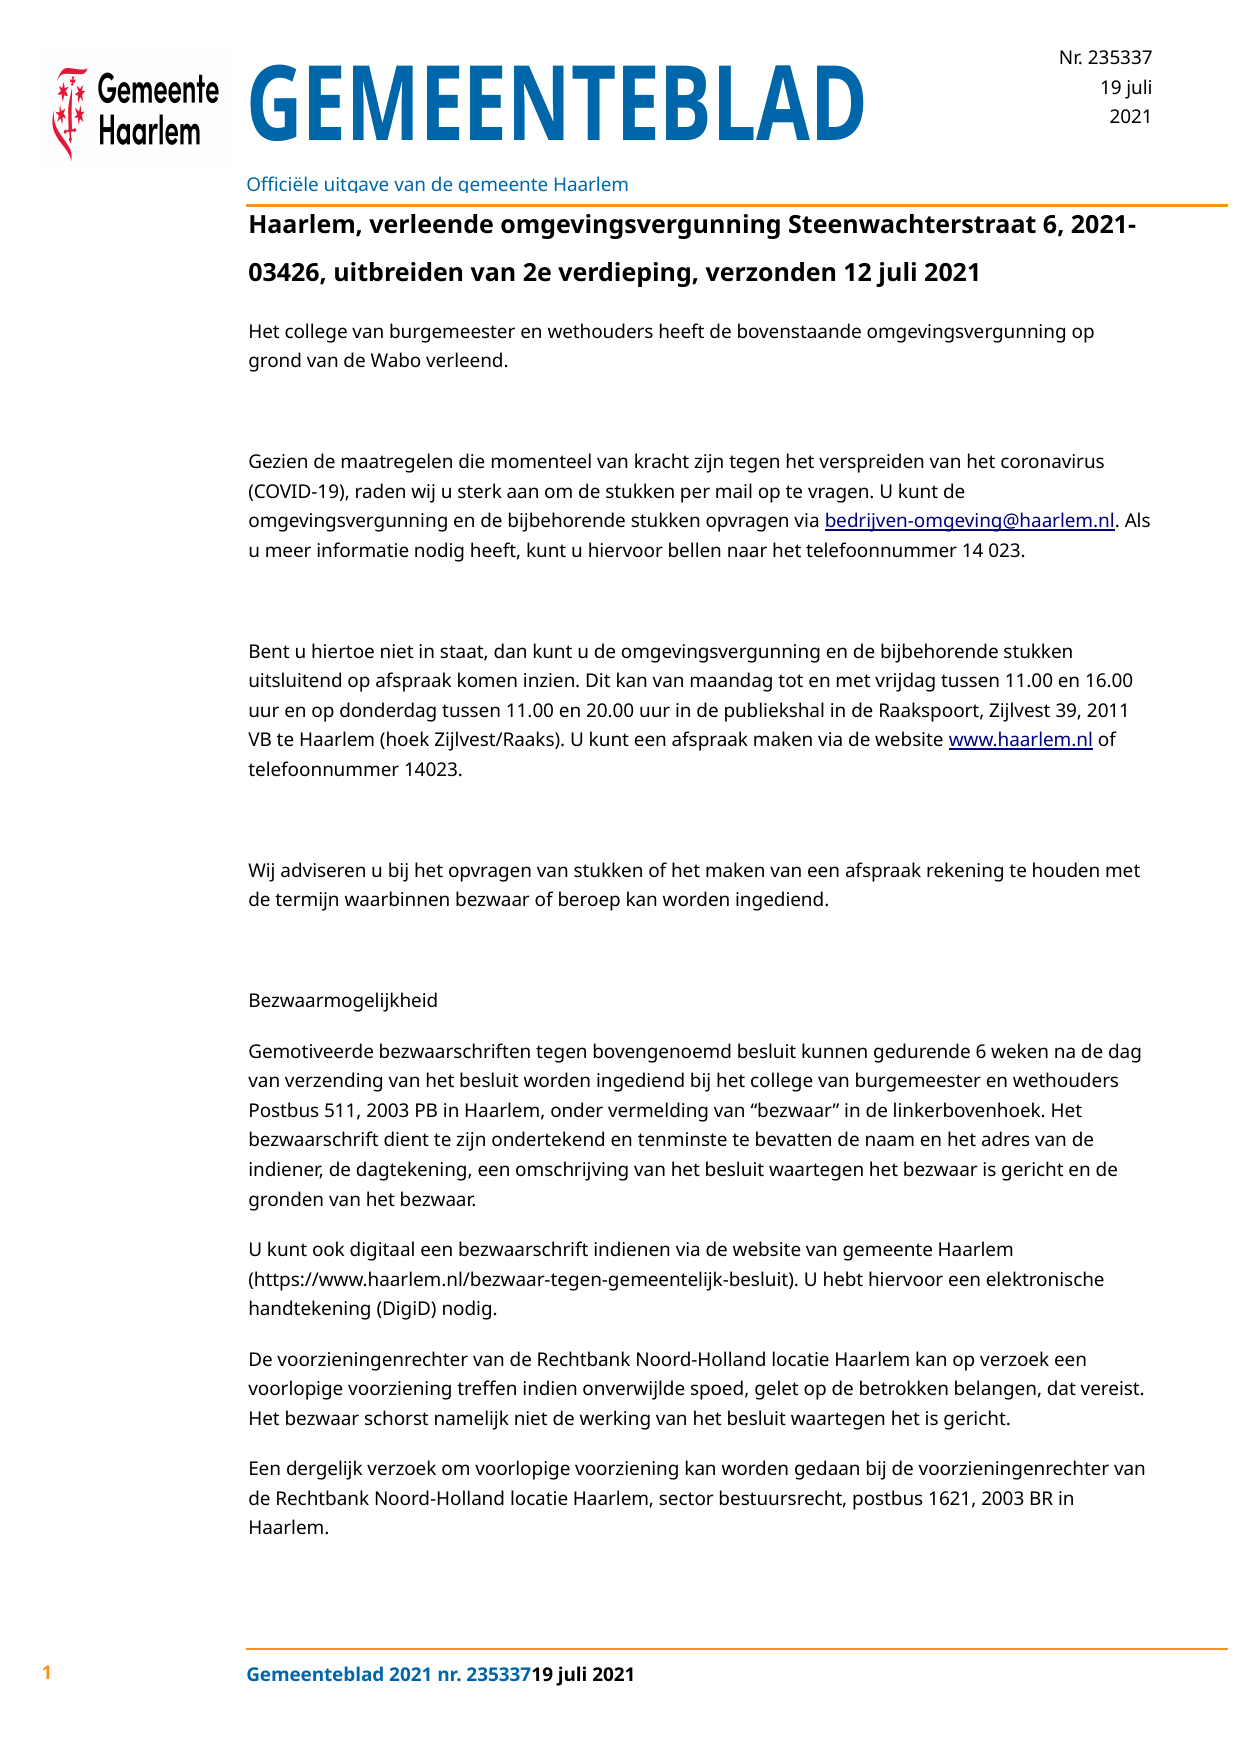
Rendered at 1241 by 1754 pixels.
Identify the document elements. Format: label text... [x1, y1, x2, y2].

text U kunt ook digitaal een bezwaarschrift indienen via de website van gemeente Haarlem (https://www.haarlem.nl/bezwaar-tegen-gemeentelijk-besluit). U hebt hiervoor een elektronische handtekening (DigiD) nodig. [248, 1236, 1152, 1321]
text Het college van burgemeester en wethouders heeft de bovenstaande omgevingsvergunning op grond van de Wabo verleend. [248, 318, 1152, 373]
picture [41, 47, 231, 172]
text Een dergelijk verzoek om voorlopige voorziening kan worden gedaan bij de voorzieningenrechter van de Rechtbank Noord-Holland locatie Haarlem, sector bestuursrecht, postbus 1621, 2003 BR in Haarlem. [248, 1455, 1152, 1540]
text Gezien de maatregelen die momenteel van kracht zijn tegen het verspreiden van het coronavirus (COVID-19), raden wij u sterk aan om de stukken per mail op te vragen. U kunt de omgevingsvergunning en de bijbehorende stukken opvragen via bedrijven-omgeving@haarlem.nl. Als u meer informatie nodig heeft, kunt u hiervoor bellen naar het telefoonnummer 14 023. [248, 448, 1152, 563]
text De voorzieningenrechter van de Rechtbank Noord-Holland locatie Haarlem kan op verzoek een voorlopige voorziening treffen indien onverwijlde spoed, gelet op de betrokken belangen, dat vereist. Het bezwaar schorst namelijk niet de werking van het besluit waartegen het is gericht. [248, 1346, 1152, 1431]
text Haarlem, verleende omgevingsvergunning Steenwachterstraat 6, 2021-03426, uitbreiden van 2e verdieping, verzonden 12 juli 2021 [248, 207, 1152, 288]
text Bent u hiertoe niet in staat, dan kunt u de omgevingsvergunning en de bijbehorende stukken uitsluitend op afspraak komen inzien. Dit kan van maandag tot en met vrijdag tussen 11.00 en 16.00 uur en op donderdag tussen 11.00 en 20.00 uur in de publiekshal in de Raakspoort, Zijlvest 39, 2011 VB te Haarlem (hoek Zijlvest/Raaks). U kunt een afspraak maken via de website www.haarlem.nl of telefoonnummer 14023. [248, 638, 1152, 782]
text Bezwaarmogelijkheid [248, 987, 1152, 1013]
text Gemotiveerde bezwaarschriften tegen bovengenoemd besluit kunnen gedurende 6 weken na de dag van verzending van het besluit worden ingediend bij het college van burgemeester en wethouders Postbus 511, 2003 PB in Haarlem, onder vermelding van “bezwaar” in de linkerbovenhoek. Het bezwaarschrift dient te zijn ondertekend en tenminste te bevatten de naam en het adres van de indiener, de dagtekening, een omschrijving van het besluit waartegen het bezwaar is gericht en de gronden van het bezwaar. [248, 1038, 1152, 1212]
text Wij adviseren u bij het opvragen van stukken of het maken van een afspraak rekening te houden met de termijn waarbinnen bezwaar of beroep kan worden ingediend. [248, 857, 1152, 912]
